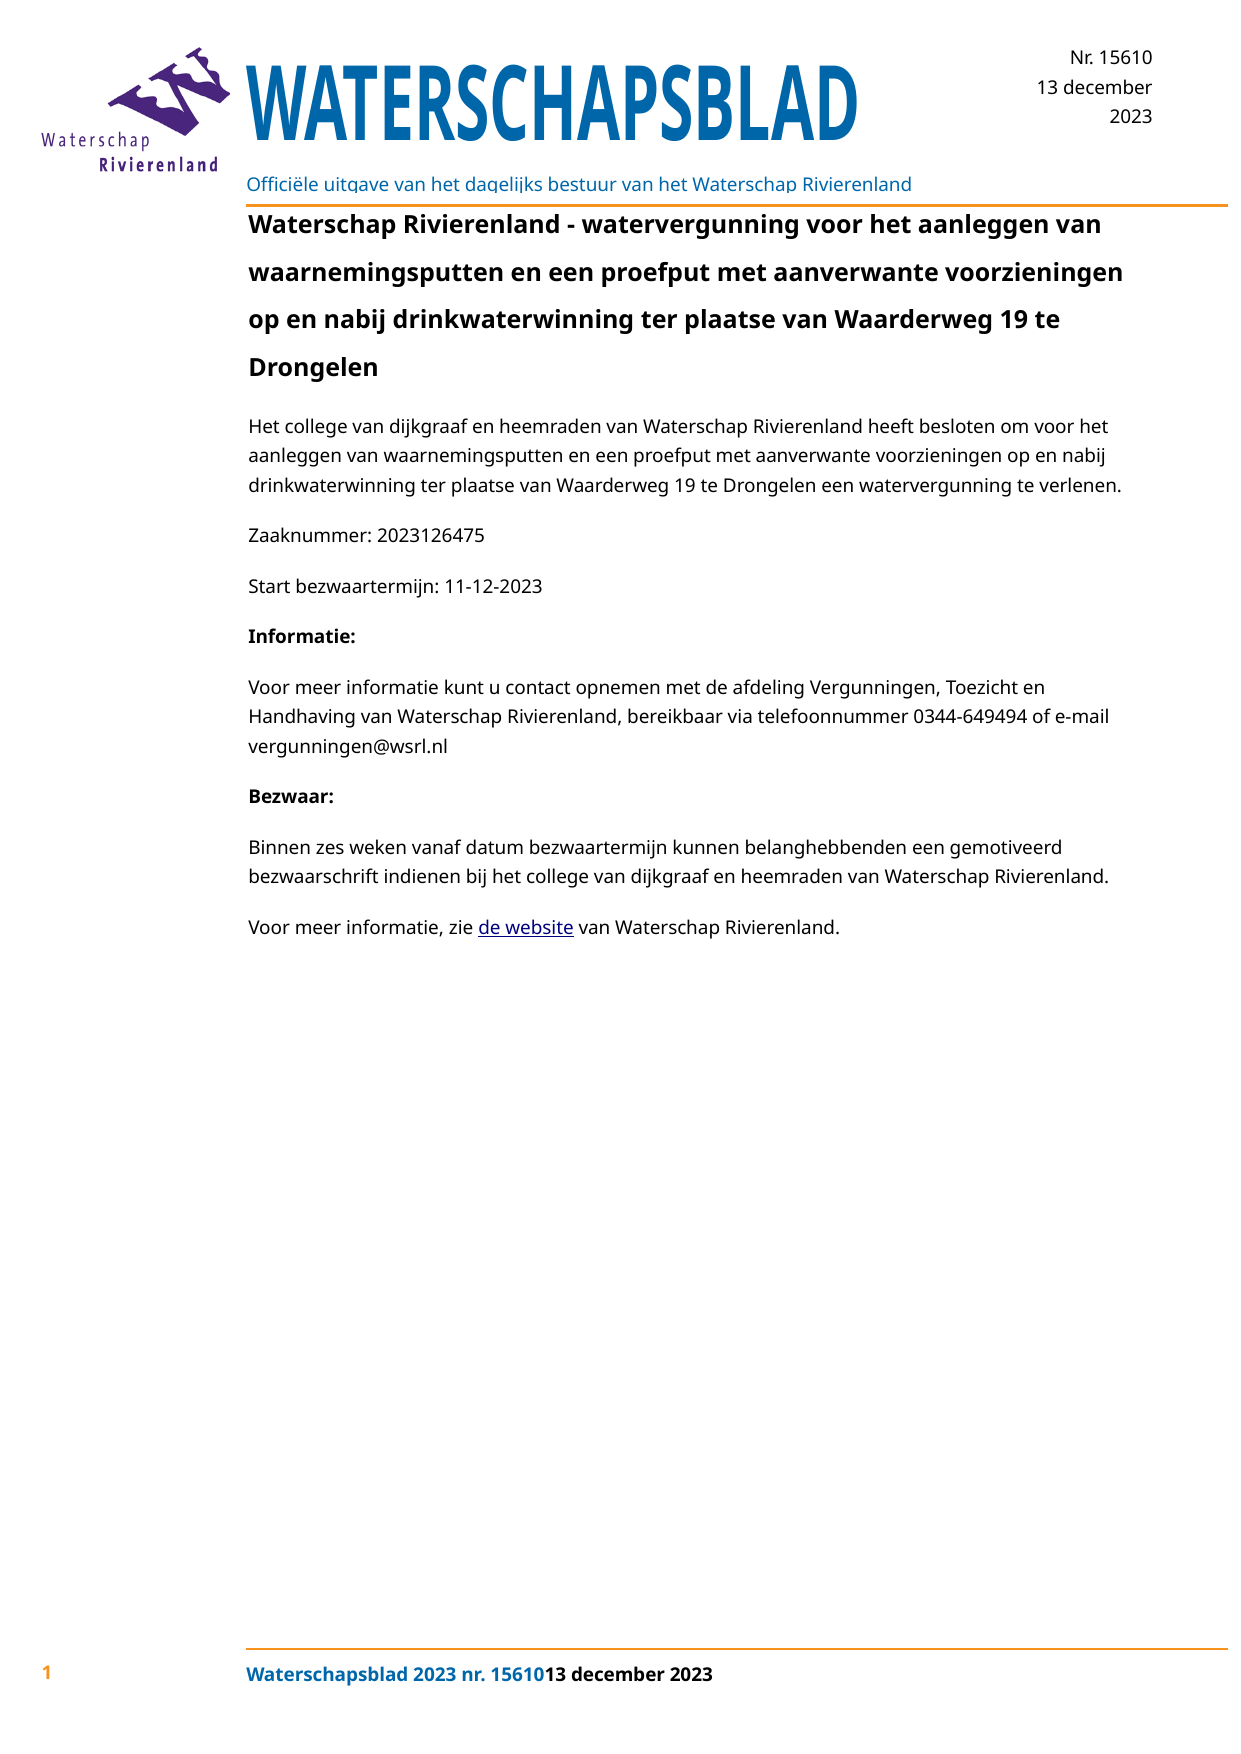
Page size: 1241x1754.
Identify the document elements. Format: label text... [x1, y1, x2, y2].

text Het college van dijkgraaf en heemraden van Waterschap Rivierenland heeft besloten om voor het aanleggen van waarnemingsputten en een proefput met aanverwante voorzieningen op en nabij drinkwaterwinning ter plaatse van Waarderweg 19 te Drongelen een watervergunning te verlenen. [248, 413, 1152, 498]
picture [41, 47, 231, 172]
text Binnen zes weken vanaf datum bezwaartermijn kunnen belanghebbenden een gemotiveerd bezwaarschrift indienen bij het college van dijkgraaf en heemraden van Waterschap Rivierenland. [248, 834, 1152, 889]
text Voor meer informatie, zie de website van Waterschap Rivierenland. [248, 914, 1152, 940]
text Informatie: [248, 623, 1152, 649]
text Waterschap Rivierenland - watervergunning voor het aanleggen van waarnemingsputten en een proefput met aanverwante voorzieningen op en nabij drinkwaterwinning ter plaatse van Waarderweg 19 te Drongelen [248, 207, 1152, 384]
text Zaaknummer: 2023126475 [248, 523, 1152, 548]
text Bezwaar: [248, 783, 1152, 809]
text Voor meer informatie kunt u contact opnemen met de afdeling Vergunningen, Toezicht en Handhaving van Waterschap Rivierenland, bereikbaar via telefoonnummer 0344-649494 of e-mail vergunningen@wsrl.nl [248, 674, 1152, 759]
text Start bezwaartermijn: 11-12-2023 [248, 573, 1152, 599]
